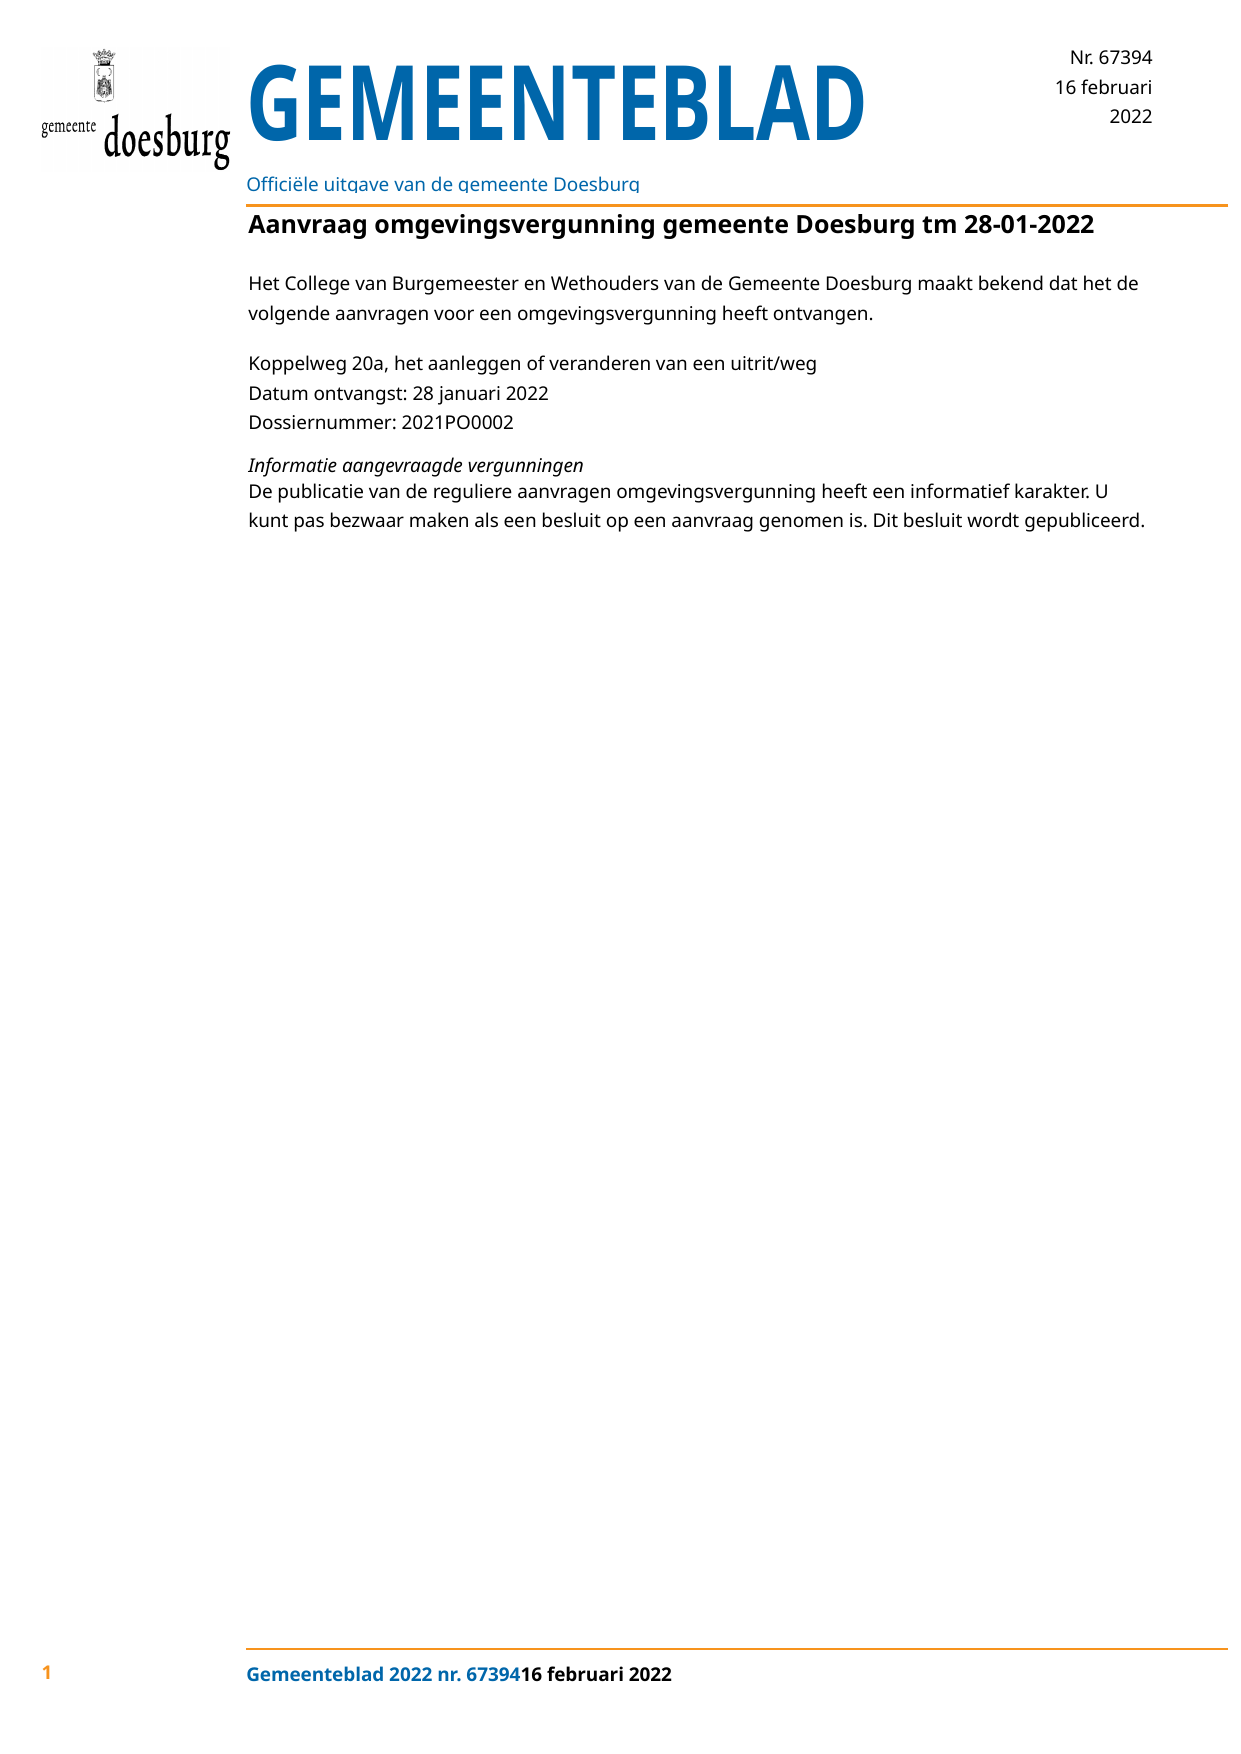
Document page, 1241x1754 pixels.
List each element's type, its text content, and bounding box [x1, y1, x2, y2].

text De publicatie van de reguliere aanvragen omgevingsvergunning heeft een informatief karakter. U kunt pas bezwaar maken als een besluit op een aanvraag genomen is. Dit besluit wordt gepubliceerd. [248, 478, 1152, 533]
text Het College van Burgemeester en Wethouders van de Gemeente Doesburg maakt bekend dat het de volgende aanvragen voor een omgevingsvergunning heeft ontvangen. [248, 270, 1152, 326]
text Informatie aangevraagde vergunningen [248, 452, 1152, 478]
picture [41, 47, 231, 172]
table_header Koppelweg 20a, het aanleggen of veranderen van een uitrit/weg Datum ontvangst: 28 januari 2022 Dossiernummer: 2021PO0002 [248, 350, 1152, 435]
text Aanvraag omgevingsvergunning gemeente Doesburg tm 28-01-2022 [248, 207, 1152, 241]
